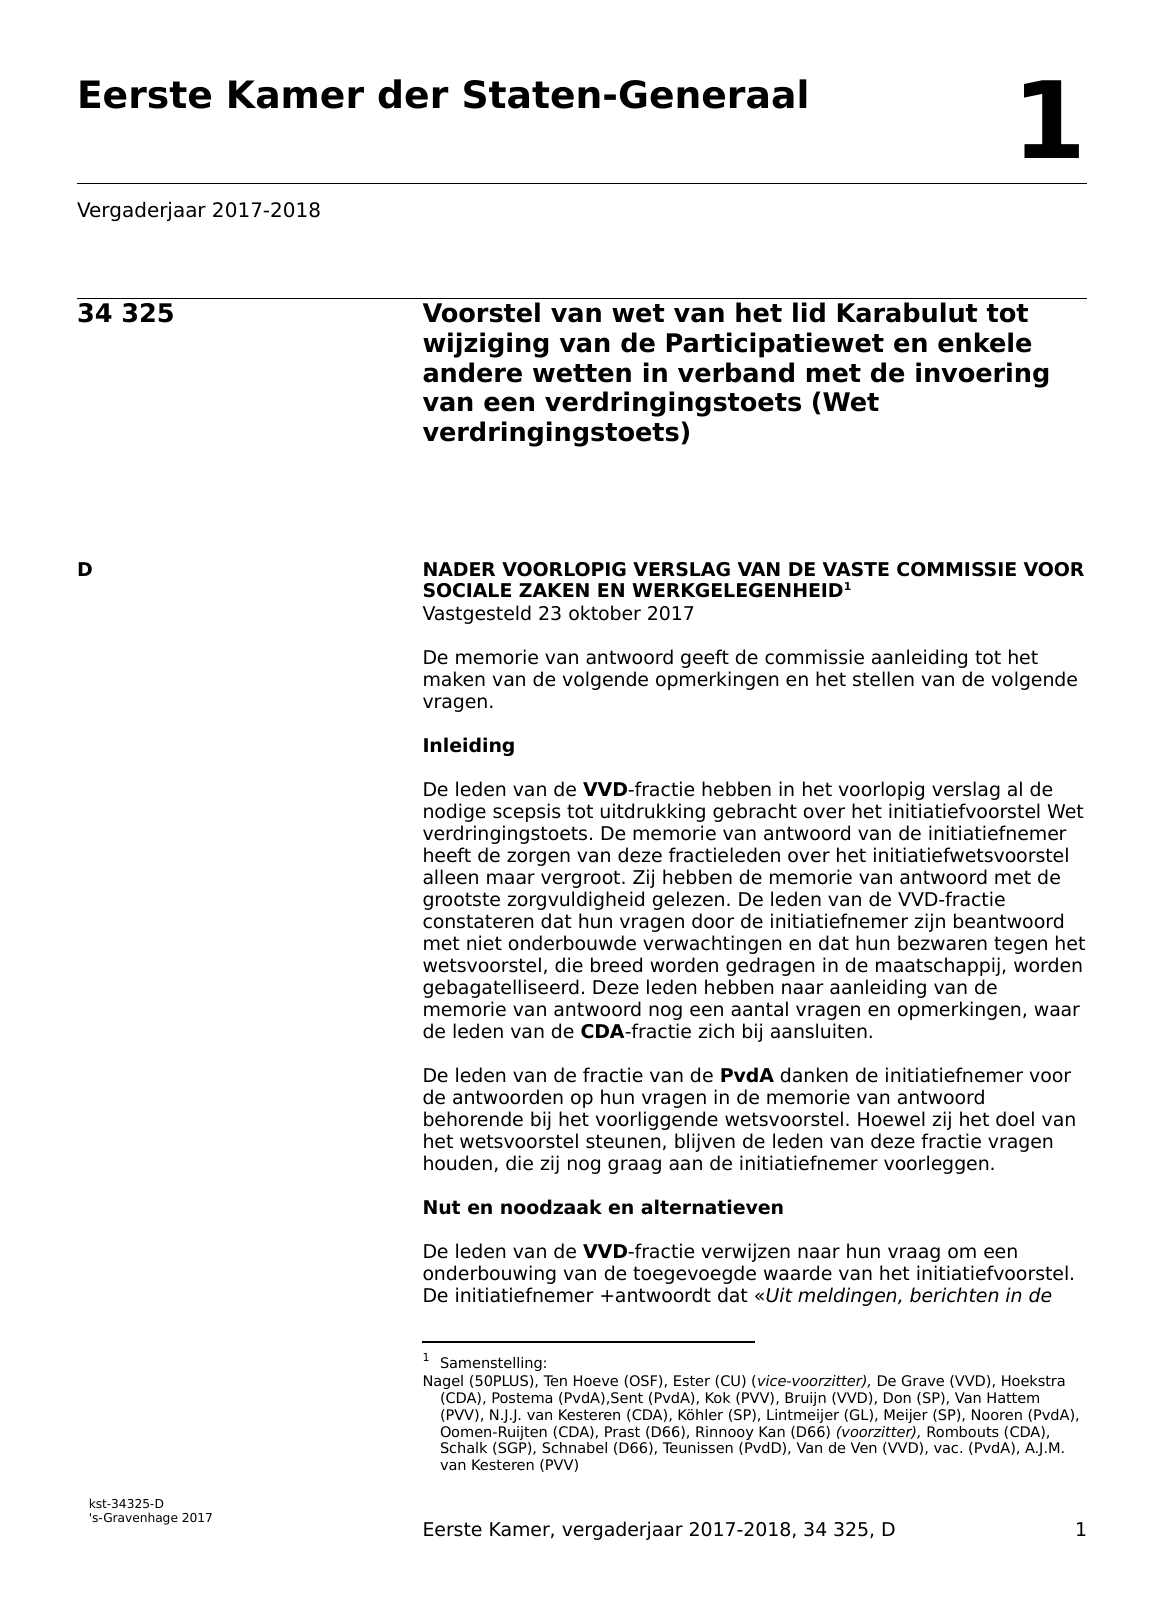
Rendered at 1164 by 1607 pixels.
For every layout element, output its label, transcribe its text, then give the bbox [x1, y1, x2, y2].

subtitle D NADER VOORLOPIG VERSLAG VAN DE VASTE COMMISSIE VOOR SOCIALE ZAKEN EN WERKGELEGENHEID [77, 558, 1087, 602]
text De leden van de fractie van de PvdA danken de initiatiefnemer voor de antwoorden op hun vragen in de memorie van antwoord behorende bij het voorliggende wetsvoorstel. Hoewel zij het doel van het wetsvoorstel steunen, blijven de leden van deze fractie vragen houden, die zij nog graag aan de initiatiefnemer voorleggen. [422, 1065, 1087, 1175]
text Vastgesteld 23 oktober 2017 [422, 602, 1087, 624]
text Nagel (50PLUS), Ten Hoeve (OSF), Ester (CU) (vice-voorzitter), De Grave (VVD), Hoekstra (CDA), Postema (PvdA),Sent (PvdA), Kok (PVV), Bruijn (VVD), Don (SP), Van Hattem (PVV), N.J.J. van Kesteren (CDA), Köhler (SP), Lintmeijer (GL), Meijer (SP), Nooren (PvdA), Oomen-Ruijten (CDA), Prast (D66), Rinnooy Kan (D66) (voorzitter), Rombouts (CDA), Schalk (SGP), Schnabel (D66), Teunissen (PvdD), Van de Ven (VVD), vac. (PvdA), A.J.M. van Kesteren (PVV) [422, 1373, 1087, 1474]
text Samenstelling: [422, 1351, 1087, 1373]
text kst-34325-D [88, 1497, 323, 1511]
table_header 1 [886, 59, 1087, 183]
subtitle 34 325 Voorstel van wet van het lid Karabulut tot wijziging van de Participatiewet en enkele andere wetten in verband met de invoering van een verdringingstoets (Wet verdringingstoets) [77, 299, 1087, 447]
text 's-Gravenhage 2017 [88, 1511, 323, 1525]
subtitle Nut en noodzaak en alternatieven [422, 1197, 1087, 1219]
text De memorie van antwoord geeft de commissie aanleiding tot het maken van de volgende opmerkingen en het stellen van de volgende vragen. [422, 647, 1087, 712]
table_header Eerste Kamer der Staten-Generaal [77, 59, 886, 183]
subtitle Inleiding [422, 735, 1087, 757]
text De leden van de VVD-fractie hebben in het voorlopig verslag al de nodige scepsis tot uitdrukking gebracht over het initiatiefvoorstel Wet verdringingstoets. De memorie van antwoord van de initiatiefnemer heeft de zorgen van deze fractieleden over het initiatiefwetsvoorstel alleen maar vergroot. Zij hebben de memorie van antwoord met de grootste zorgvuldigheid gelezen. De leden van de VVD-fractie constateren dat hun vragen door de initiatiefnemer zijn beantwoord met niet onderbouwde verwachtingen en dat hun bezwaren tegen het wetsvoorstel, die breed worden gedragen in de maatschappij, worden gebagatelliseerd. Deze leden hebben naar aanleiding van de memorie van antwoord nog een aantal vragen en opmerkingen, waar de leden van de CDA-fractie zich bij aansluiten. [422, 779, 1087, 1043]
text De leden van de VVD-fractie verwijzen naar hun vraag om een onderbouwing van de toegevoegde waarde van het initiatiefvoorstel. De initiatiefnemer +antwoordt dat «Uit meldingen, berichten in de [422, 1241, 1087, 1307]
table_cell Vergaderjaar 2017-2018 [77, 184, 1087, 298]
